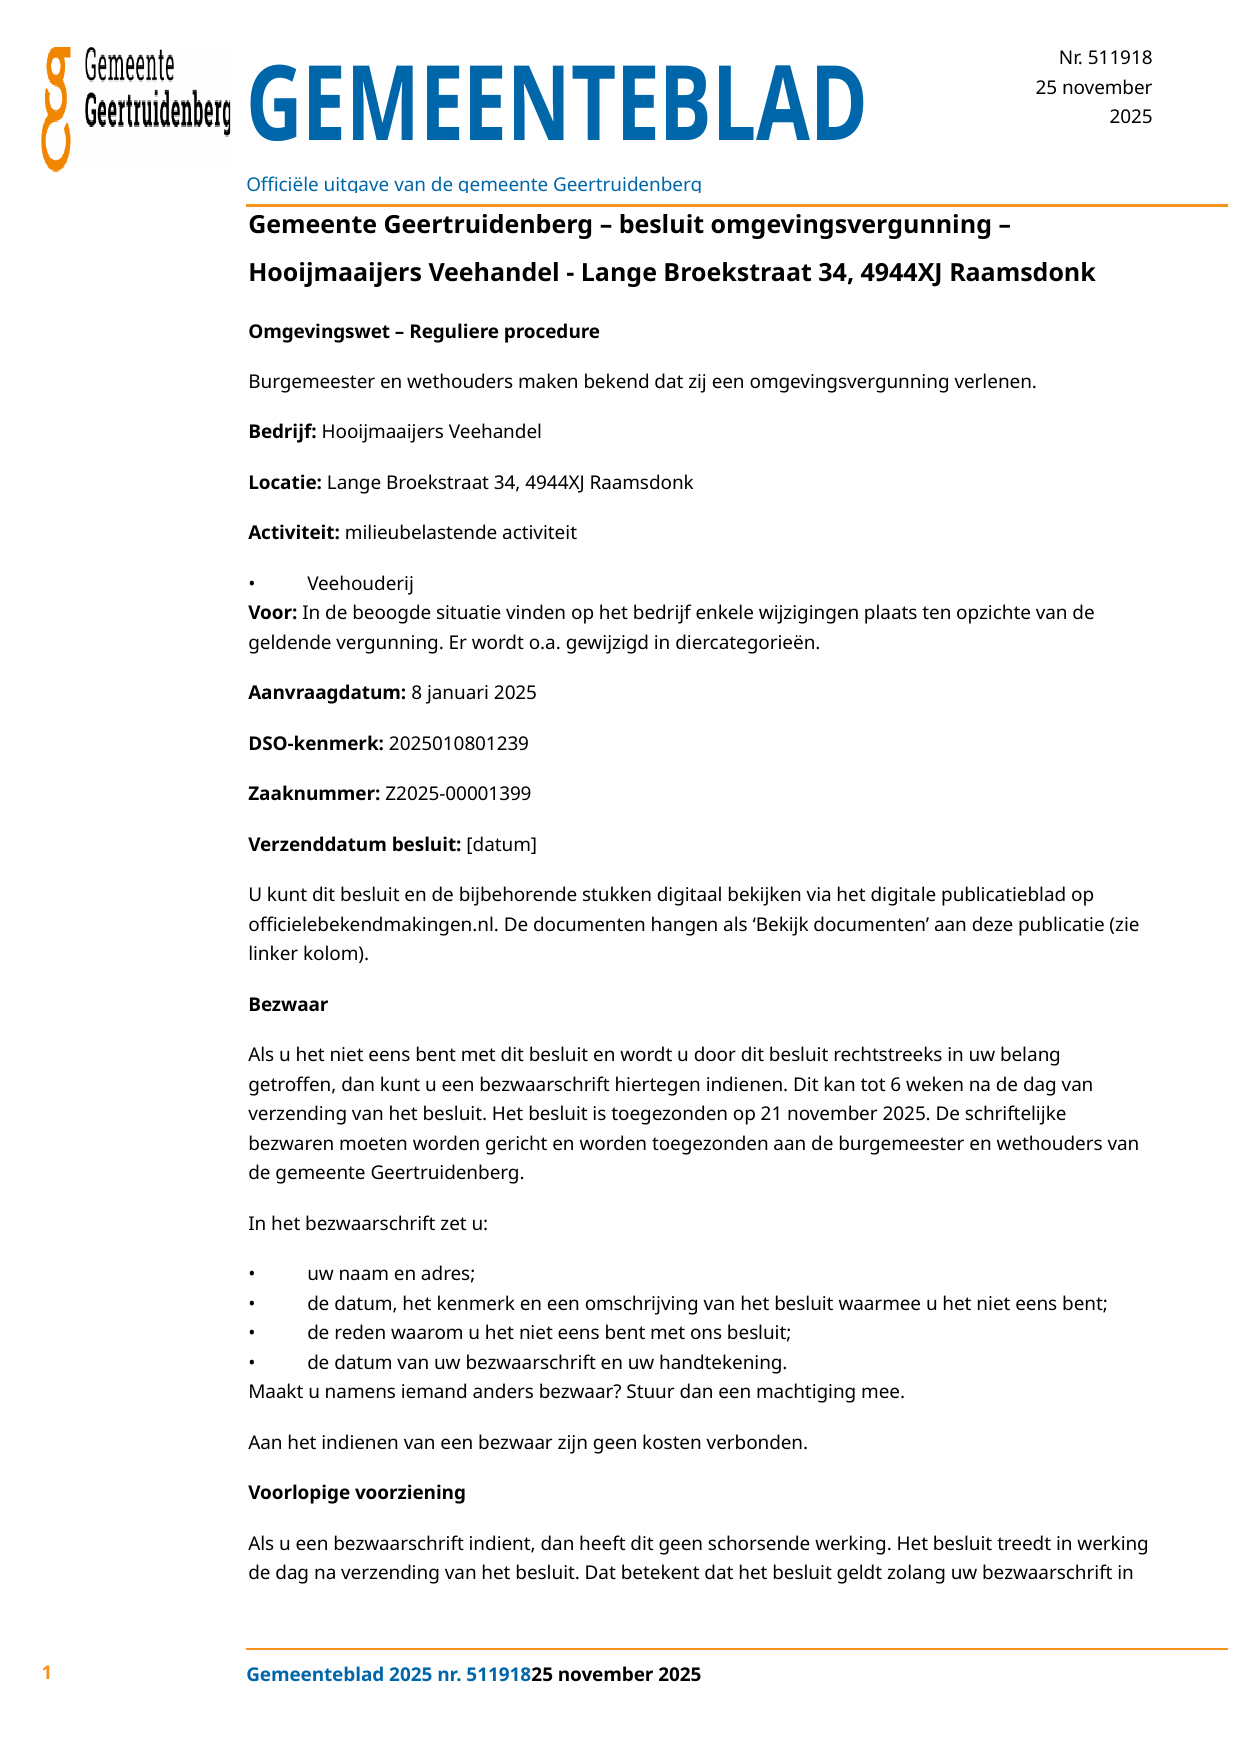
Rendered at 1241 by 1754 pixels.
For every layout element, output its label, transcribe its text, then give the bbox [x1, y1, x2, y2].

text Verzenddatum besluit: [datum] [248, 831, 1152, 857]
text Als u het niet eens bent met dit besluit en wordt u door dit besluit rechtstreeks in uw belang getroffen, dan kunt u een bezwaarschrift hiertegen indienen. Dit kan tot 6 weken na de dag van verzending van het besluit. Het besluit is toegezonden op 21 november 2025. De schriftelijke bezwaren moeten worden gericht en worden toegezonden aan de burgemeester en wethouders van de gemeente Geertruidenberg. [248, 1041, 1152, 1185]
list Veehouderij [248, 570, 1152, 596]
text Voorlopige voorziening [248, 1479, 1152, 1505]
text Bezwaar [248, 991, 1152, 1017]
text Aan het indienen van een bezwaar zijn geen kosten verbonden. [248, 1429, 1152, 1455]
text Omgevingswet – Reguliere procedure [248, 318, 1152, 344]
text DSO-kenmerk: 2025010801239 [248, 730, 1152, 756]
list de reden waarom u het niet eens bent met ons besluit; [248, 1319, 1152, 1345]
list de datum, het kenmerk en een omschrijving van het besluit waarmee u het niet eens bent; [248, 1290, 1152, 1316]
text Maakt u namens iemand anders bezwaar? Stuur dan een machtiging mee. [248, 1379, 1152, 1404]
text Gemeente Geertruidenberg – besluit omgevingsvergunning – Hooijmaaijers Veehandel - Lange Broekstraat 34, 4944XJ Raamsdonk [248, 207, 1152, 288]
text Aanvraagdatum: 8 januari 2025 [248, 679, 1152, 705]
text Burgemeester en wethouders maken bekend dat zij een omgevingsvergunning verlenen. [248, 368, 1152, 394]
list uw naam en adres; [248, 1260, 1152, 1286]
text Locatie: Lange Broekstraat 34, 4944XJ Raamsdonk [248, 469, 1152, 495]
text Zaaknummer: Z2025-00001399 [248, 780, 1152, 806]
text Bedrijf: Hooijmaaijers Veehandel [248, 419, 1152, 444]
text Als u een bezwaarschrift indient, dan heeft dit geen schorsende werking. Het besluit treedt in werking de dag na verzending van het besluit. Dat betekent dat het besluit geldt zolang uw bezwaarschrift in [248, 1530, 1152, 1585]
list de datum van uw bezwaarschrift en uw handtekening. [248, 1349, 1152, 1375]
text Activiteit: milieubelastende activiteit [248, 519, 1152, 545]
text U kunt dit besluit en de bijbehorende stukken digitaal bekijken via het digitale publicatieblad op officielebekendmakingen.nl. De documenten hangen als ‘Bekijk documenten’ aan deze publicatie (zie linker kolom). [248, 881, 1152, 966]
text In het bezwaarschrift zet u: [248, 1210, 1152, 1236]
text Voor: In de beoogde situatie vinden op het bedrijf enkele wijzigingen plaats ten opzichte van de geldende vergunning. Er wordt o.a. gewijzigd in diercategorieën. [248, 599, 1152, 655]
picture [41, 47, 231, 172]
